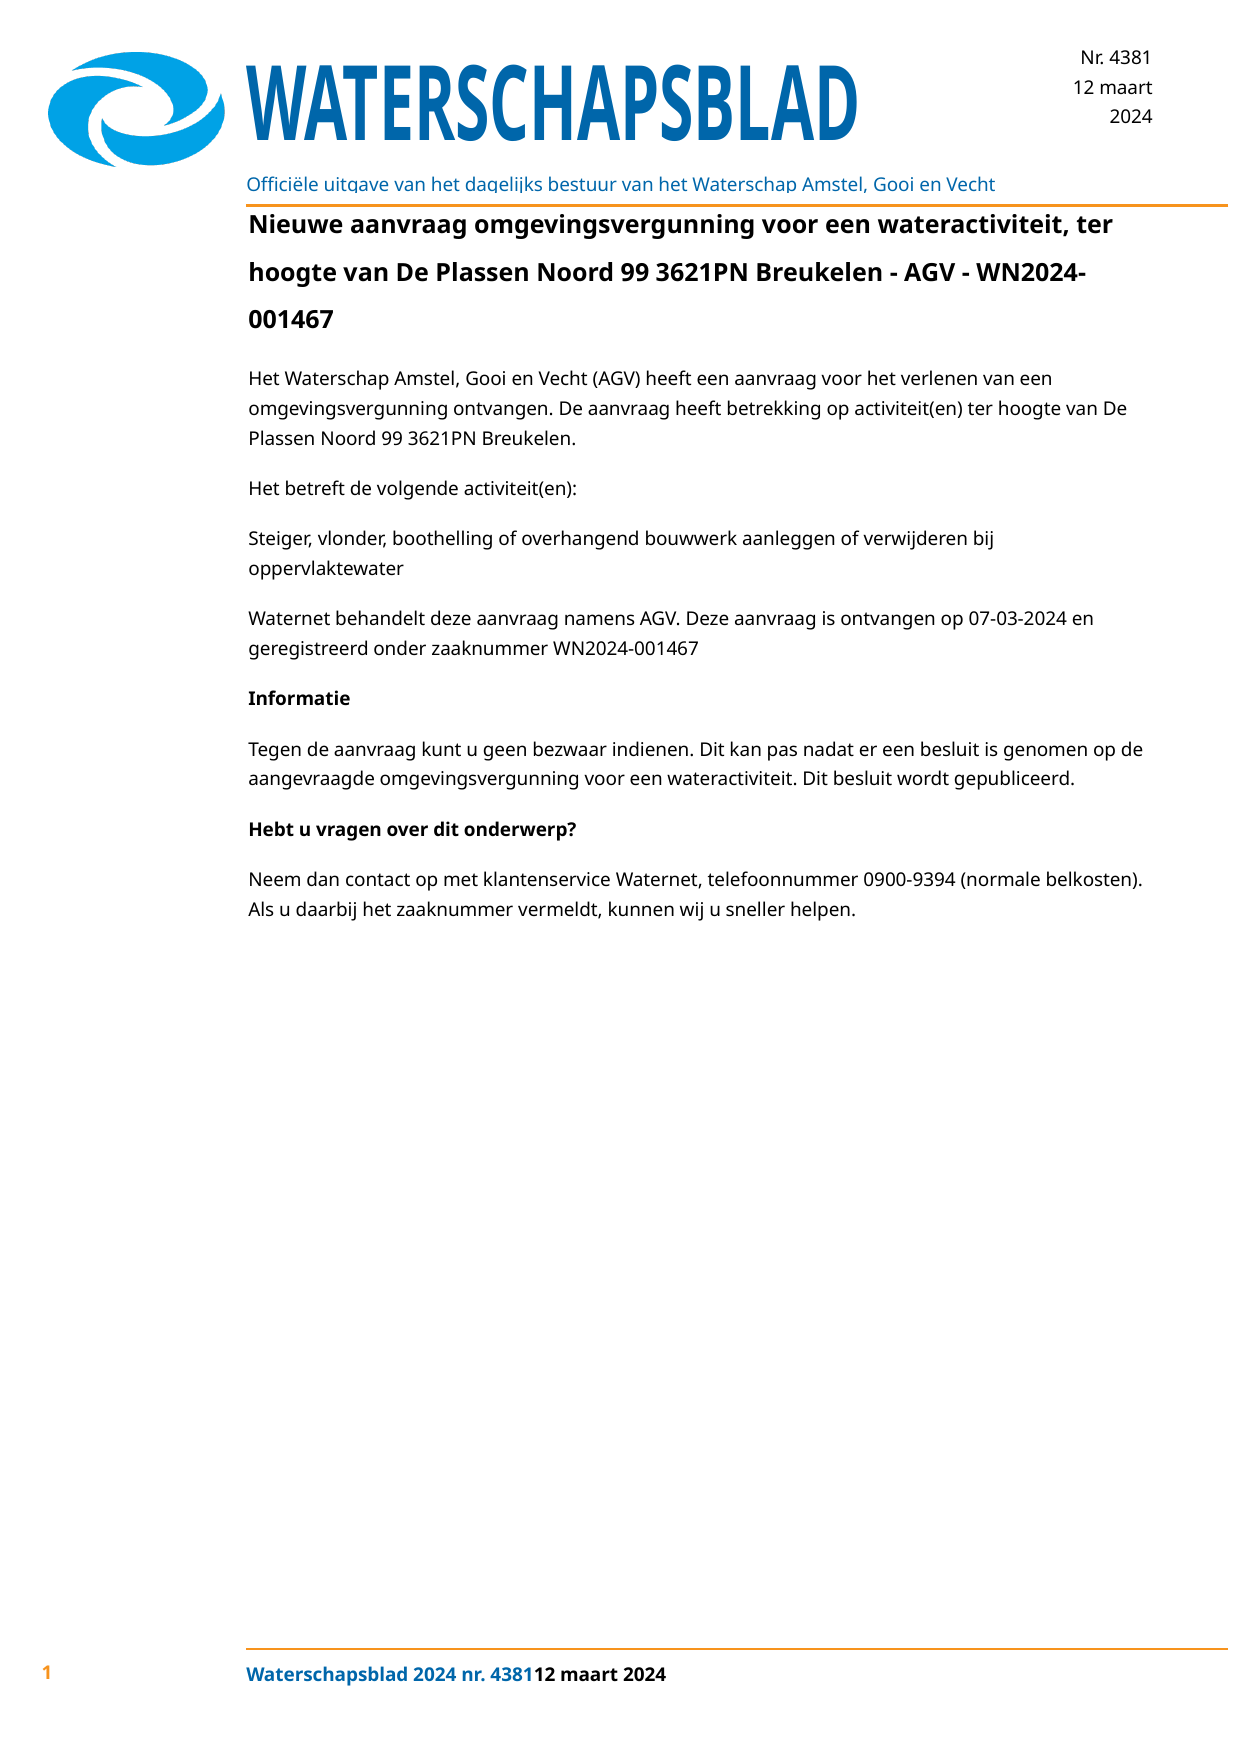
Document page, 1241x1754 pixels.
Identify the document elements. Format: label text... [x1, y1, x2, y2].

text Tegen de aanvraag kunt u geen bezwaar indienen. Dit kan pas nadat er een besluit is genomen op de aangevraagde omgevingsvergunning voor een wateractiviteit. Dit besluit wordt gepubliceerd. [248, 736, 1152, 791]
text Het Waterschap Amstel, Gooi en Vecht (AGV) heeft een aanvraag voor het verlenen van een omgevingsvergunning ontvangen. De aanvraag heeft betrekking op activiteit(en) ter hoogte van De Plassen Noord 99 3621PN Breukelen. [248, 366, 1152, 450]
text Het betreft de volgende activiteit(en): [248, 475, 1152, 501]
text Neem dan contact op met klantenservice Waternet, telefoonnummer 0900-9394 (normale belkosten). Als u daarbij het zaaknummer vermeldt, kunnen wij u sneller helpen. [248, 866, 1152, 922]
text Informatie [248, 686, 1152, 711]
text Waternet behandelt deze aanvraag namens AGV. Deze aanvraag is ontvangen op 07-03-2024 en geregistreerd onder zaaknummer WN2024-001467 [248, 606, 1152, 661]
text Nieuwe aanvraag omgevingsvergunning voor een wateractiviteit, ter hoogte van De Plassen Noord 99 3621PN Breukelen - AGV - WN2024-001467 [248, 207, 1152, 336]
text Hebt u vragen over dit onderwerp? [248, 816, 1152, 842]
picture [41, 47, 231, 172]
text Steiger, vlonder, boothelling of overhangend bouwwerk aanleggen of verwijderen bij oppervlaktewater [248, 526, 1152, 581]
